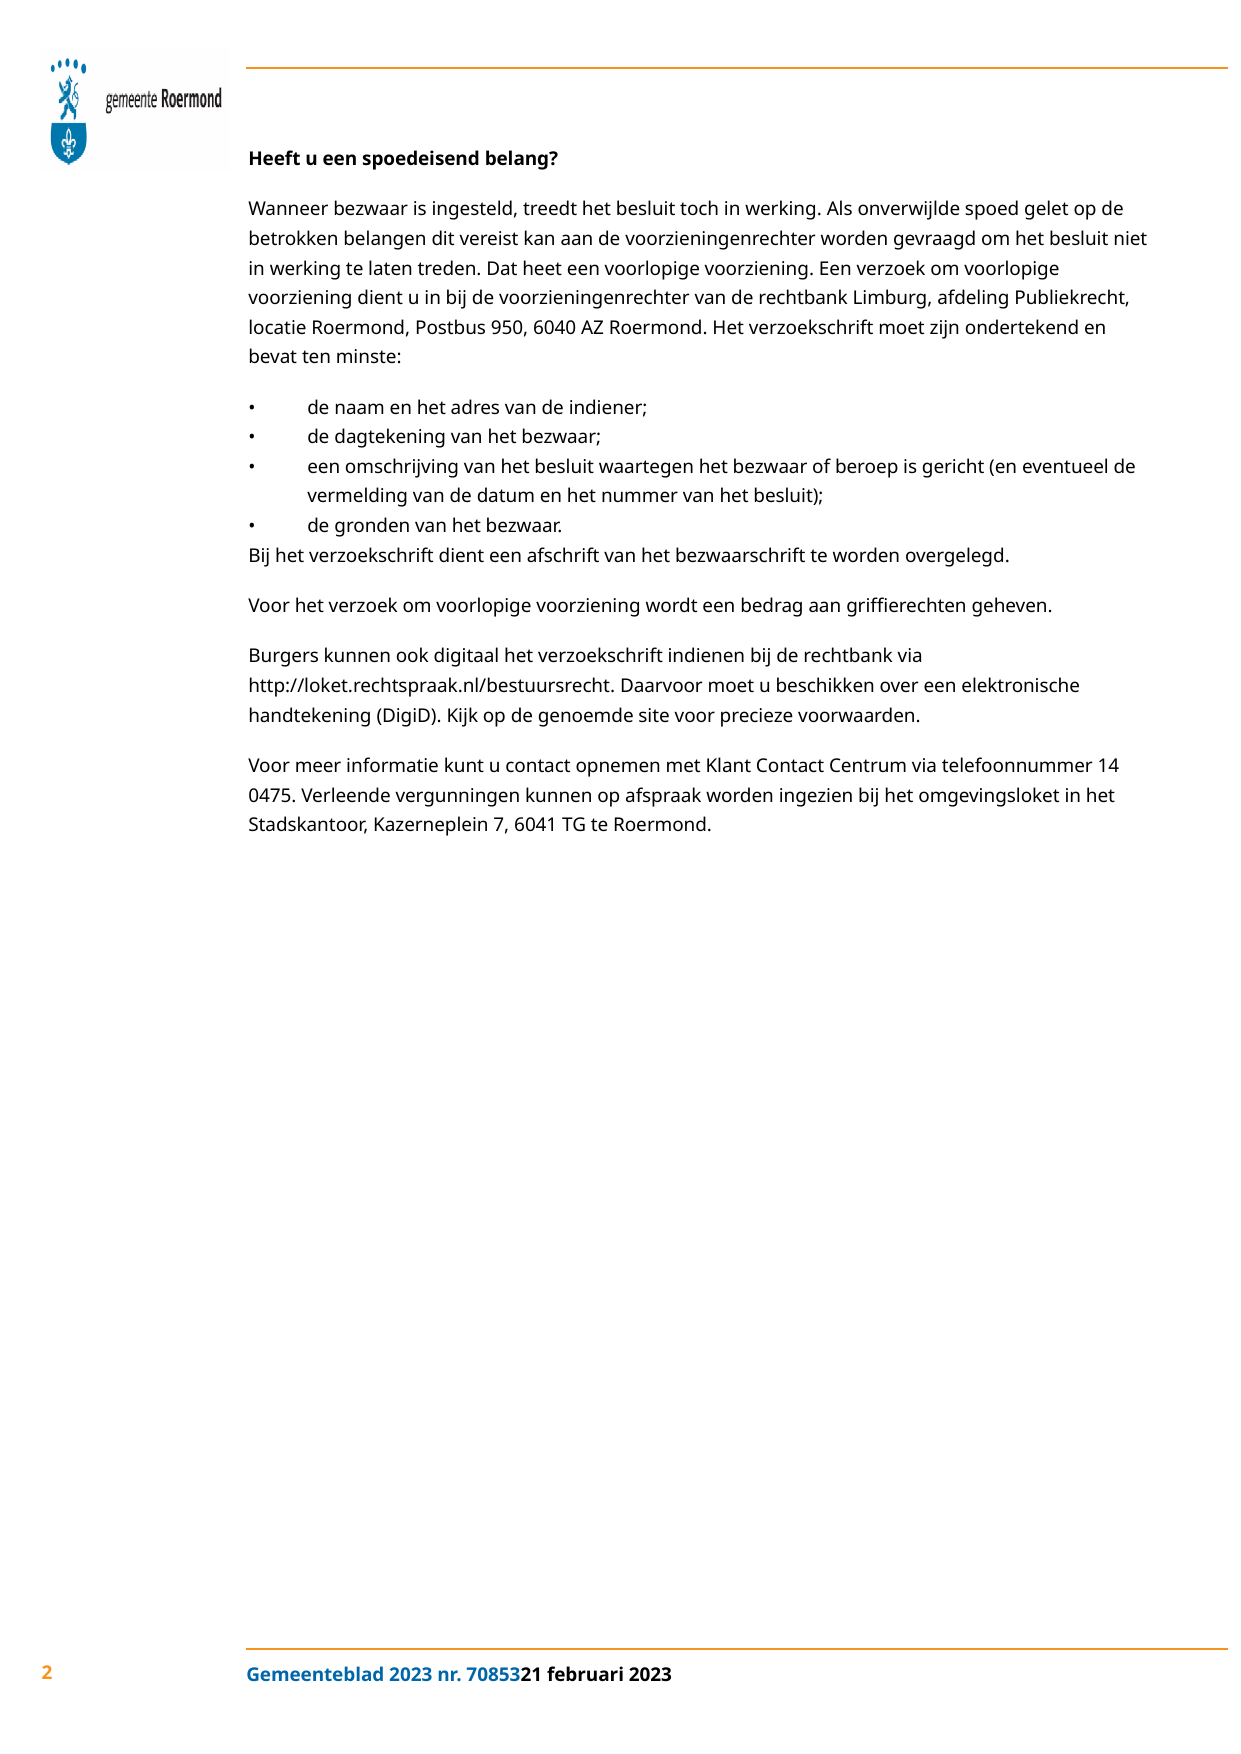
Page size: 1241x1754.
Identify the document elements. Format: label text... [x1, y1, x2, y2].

text Voor meer informatie kunt u contact opnemen met Klant Contact Centrum via telefoonnummer 14 0475. Verleende vergunningen kunnen op afspraak worden ingezien bij het omgevingsloket in het Stadskantoor, Kazerneplein 7, 6041 TG te Roermond. [248, 752, 1152, 837]
list een omschrijving van het besluit waartegen het bezwaar of beroep is gericht (en eventueel de vermelding van de datum en het nummer van het besluit); [248, 453, 1152, 508]
list de dagtekening van het bezwaar; [248, 423, 1152, 449]
list de naam en het adres van de indiener; [248, 394, 1152, 420]
text Bij het verzoekschrift dient een afschrift van het bezwaarschrift te worden overgelegd. [248, 542, 1152, 568]
picture [41, 47, 231, 172]
text Voor het verzoek om voorlopige voorziening wordt een bedrag aan griffierechten geheven. [248, 592, 1152, 618]
text Wanneer bezwaar is ingesteld, treedt het besluit toch in werking. Als onverwijlde spoed gelet op de betrokken belangen dit vereist kan aan de voorzieningenrechter worden gevraagd om het besluit niet in werking te laten treden. Dat heet een voorlopige voorziening. Een verzoek om voorlopige voorziening dient u in bij de voorzieningenrechter van de rechtbank Limburg, afdeling Publiekrecht, locatie Roermond, Postbus 950, 6040 AZ Roermond. Het verzoekschrift moet zijn ondertekend en bevat ten minste: [248, 196, 1152, 369]
text Heeft u een spoedeisend belang? [248, 145, 1152, 171]
text Burgers kunnen ook digitaal het verzoekschrift indienen bij de rechtbank via http://loket.rechtspraak.nl/bestuursrecht. Daarvoor moet u beschikken over een elektronische handtekening (DigiD). Kijk op de genoemde site voor precieze voorwaarden. [248, 643, 1152, 728]
list de gronden van het bezwaar. [248, 512, 1152, 538]
